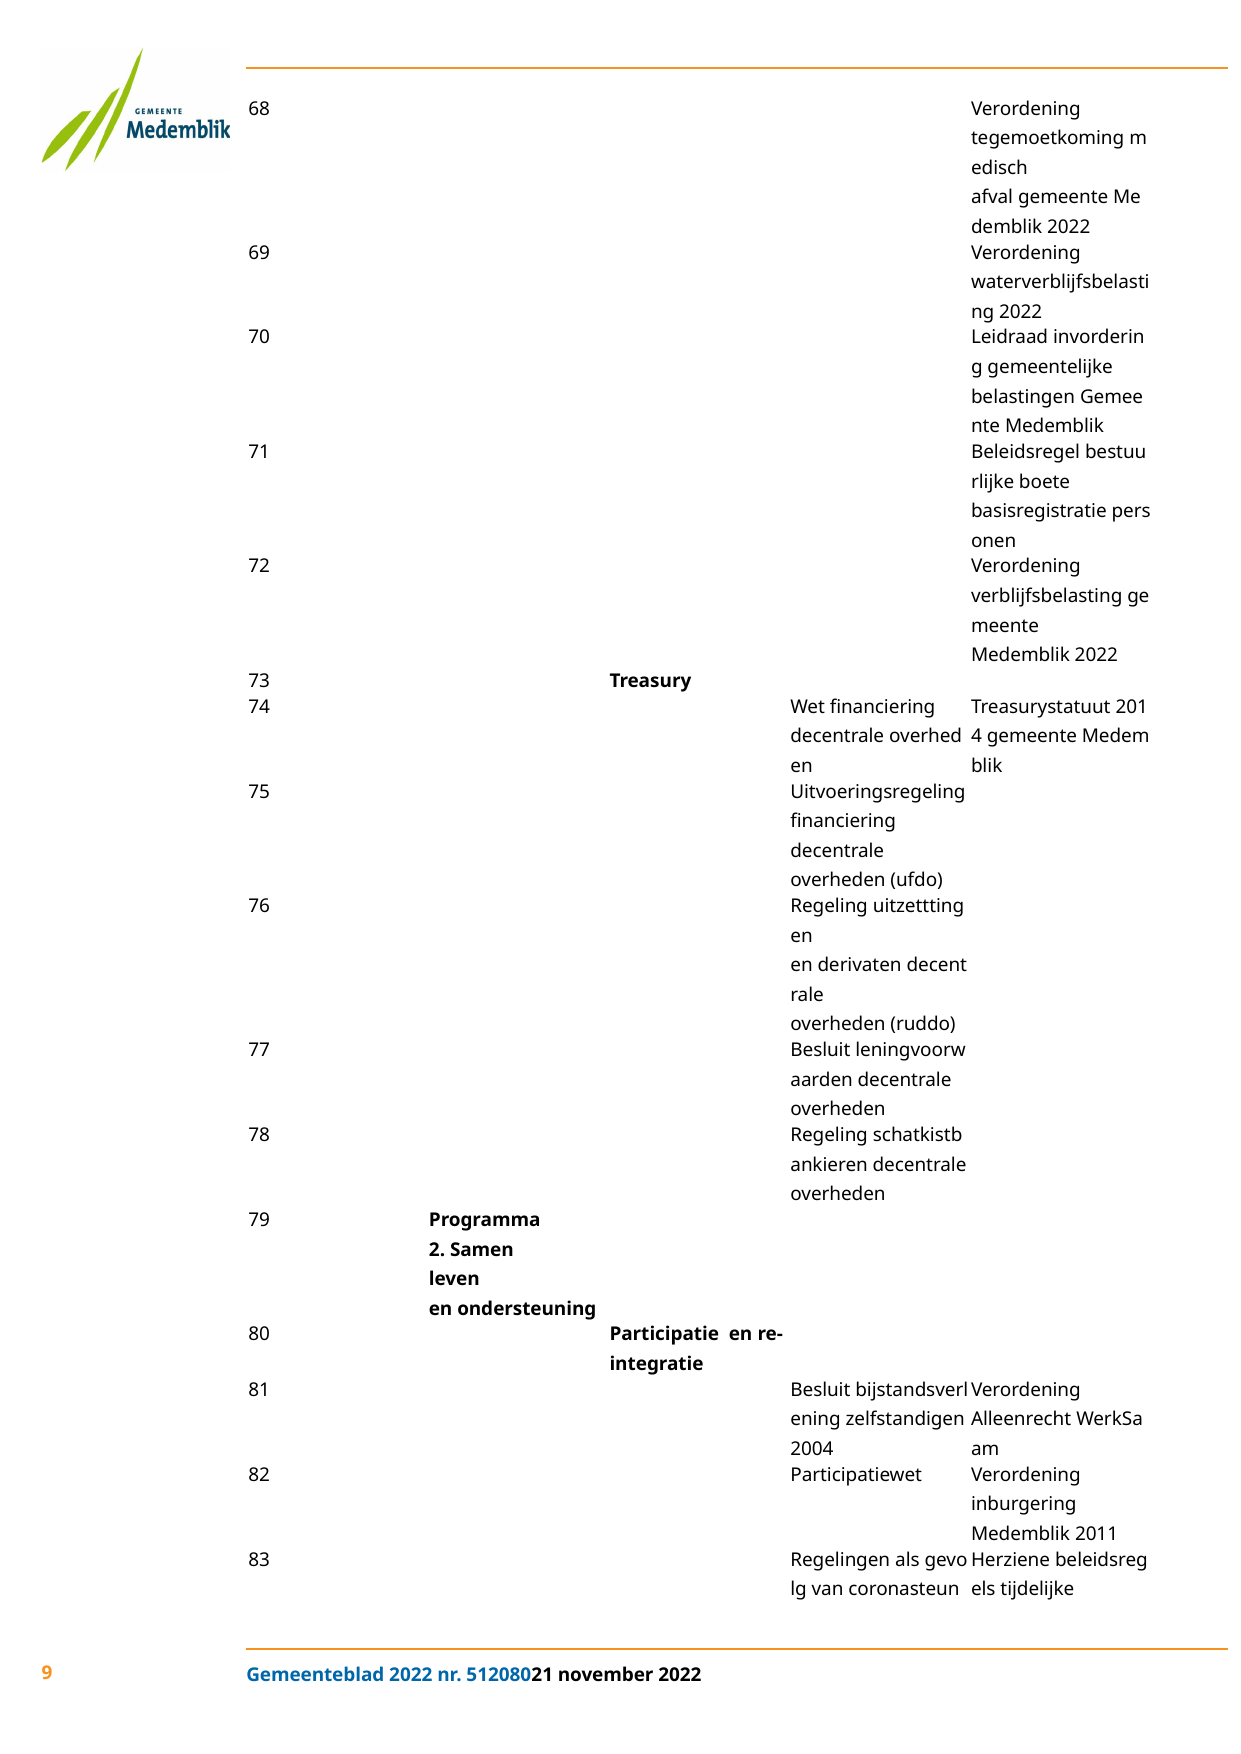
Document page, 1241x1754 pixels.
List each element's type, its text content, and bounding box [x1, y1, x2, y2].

table_cell Uitvoeringsregeling financiering decentrale overheden (ufdo) [790, 778, 971, 892]
table_cell [429, 778, 609, 892]
table_cell [429, 95, 609, 239]
table_cell Participatie en re-integratie [609, 1321, 790, 1376]
table_cell 76 [248, 892, 429, 1036]
table_cell 68 [248, 95, 429, 239]
table_cell [429, 1036, 609, 1121]
table_cell Programma 2. Samen leven en ondersteuning [429, 1206, 609, 1321]
table_cell Verordening tegemoetkoming medisch afval gemeente Medemblik 2022 [971, 95, 1152, 239]
table_cell [609, 1036, 790, 1121]
table_cell [609, 324, 790, 438]
table_cell Treasurystatuut 2014 gemeente Medemblik [971, 693, 1152, 778]
table_cell [429, 553, 609, 667]
table_cell [609, 1376, 790, 1461]
table_cell [971, 667, 1152, 693]
table_cell Verordening Alleenrecht WerkSaam [971, 1376, 1152, 1461]
table_cell [971, 1206, 1152, 1321]
table_cell [429, 1376, 609, 1461]
table_cell [609, 778, 790, 892]
table_cell Wet financiering decentrale overheden [790, 693, 971, 778]
table_cell [429, 324, 609, 438]
table_cell 73 [248, 667, 429, 693]
table_cell Regeling schatkistbankieren decentrale overheden [790, 1121, 971, 1206]
table_cell 78 [248, 1121, 429, 1206]
table_cell 70 [248, 324, 429, 438]
table_cell Treasury [609, 667, 790, 693]
table_cell [429, 1546, 609, 1601]
table_cell [609, 1121, 790, 1206]
table_cell [429, 1321, 609, 1376]
table_cell 72 [248, 553, 429, 667]
table_cell 83 [248, 1546, 429, 1601]
table_cell 80 [248, 1321, 429, 1376]
table_cell [609, 239, 790, 324]
table_cell Beleidsregel bestuurlijke boete basisregistratie personen [971, 438, 1152, 553]
table_cell [429, 892, 609, 1036]
table_cell Besluit leningvoorwaarden decentrale overheden [790, 1036, 971, 1121]
table_cell Leidraad invordering gemeentelijke belastingen Gemeente Medemblik [971, 324, 1152, 438]
table_cell [790, 95, 971, 239]
table_cell 77 [248, 1036, 429, 1121]
table_cell Herziene beleidsregels tijdelijke [971, 1546, 1152, 1601]
table_cell [429, 1461, 609, 1546]
table_cell [609, 1546, 790, 1601]
picture [41, 47, 231, 172]
table_cell 69 [248, 239, 429, 324]
table_cell [609, 892, 790, 1036]
table_cell Verordening inburgering Medemblik 2011 [971, 1461, 1152, 1546]
table_cell Besluit bijstandsverlening zelfstandigen 2004 [790, 1376, 971, 1461]
table_cell 74 [248, 693, 429, 778]
table_cell 71 [248, 438, 429, 553]
table_cell [790, 239, 971, 324]
table_cell [429, 438, 609, 553]
table_cell [790, 324, 971, 438]
table_cell [971, 1036, 1152, 1121]
table_cell [790, 553, 971, 667]
table_cell 75 [248, 778, 429, 892]
table_cell [429, 667, 609, 693]
table_cell [790, 667, 971, 693]
table_cell 79 [248, 1206, 429, 1321]
table_cell [971, 778, 1152, 892]
table_cell [971, 1121, 1152, 1206]
table_cell Regelingen als gevolg van coronasteun [790, 1546, 971, 1601]
table_cell [609, 95, 790, 239]
table_cell Verordening waterverblijfsbelasting 2022 [971, 239, 1152, 324]
table_cell [609, 1461, 790, 1546]
table_cell [429, 1121, 609, 1206]
table_cell Regeling uitzetttingen en derivaten decentrale overheden (ruddo) [790, 892, 971, 1036]
table_cell [429, 239, 609, 324]
table_cell [609, 553, 790, 667]
table_cell Verordening verblijfsbelasting gemeente Medemblik 2022 [971, 553, 1152, 667]
table_cell [609, 693, 790, 778]
table_cell [790, 1206, 971, 1321]
table_cell 82 [248, 1461, 429, 1546]
table_cell [790, 438, 971, 553]
table_cell Participatiewet [790, 1461, 971, 1546]
table_cell [429, 693, 609, 778]
table_cell [609, 438, 790, 553]
table_cell [790, 1321, 1152, 1376]
table_cell [971, 892, 1152, 1036]
table_cell [609, 1206, 790, 1321]
table_cell 81 [248, 1376, 429, 1461]
